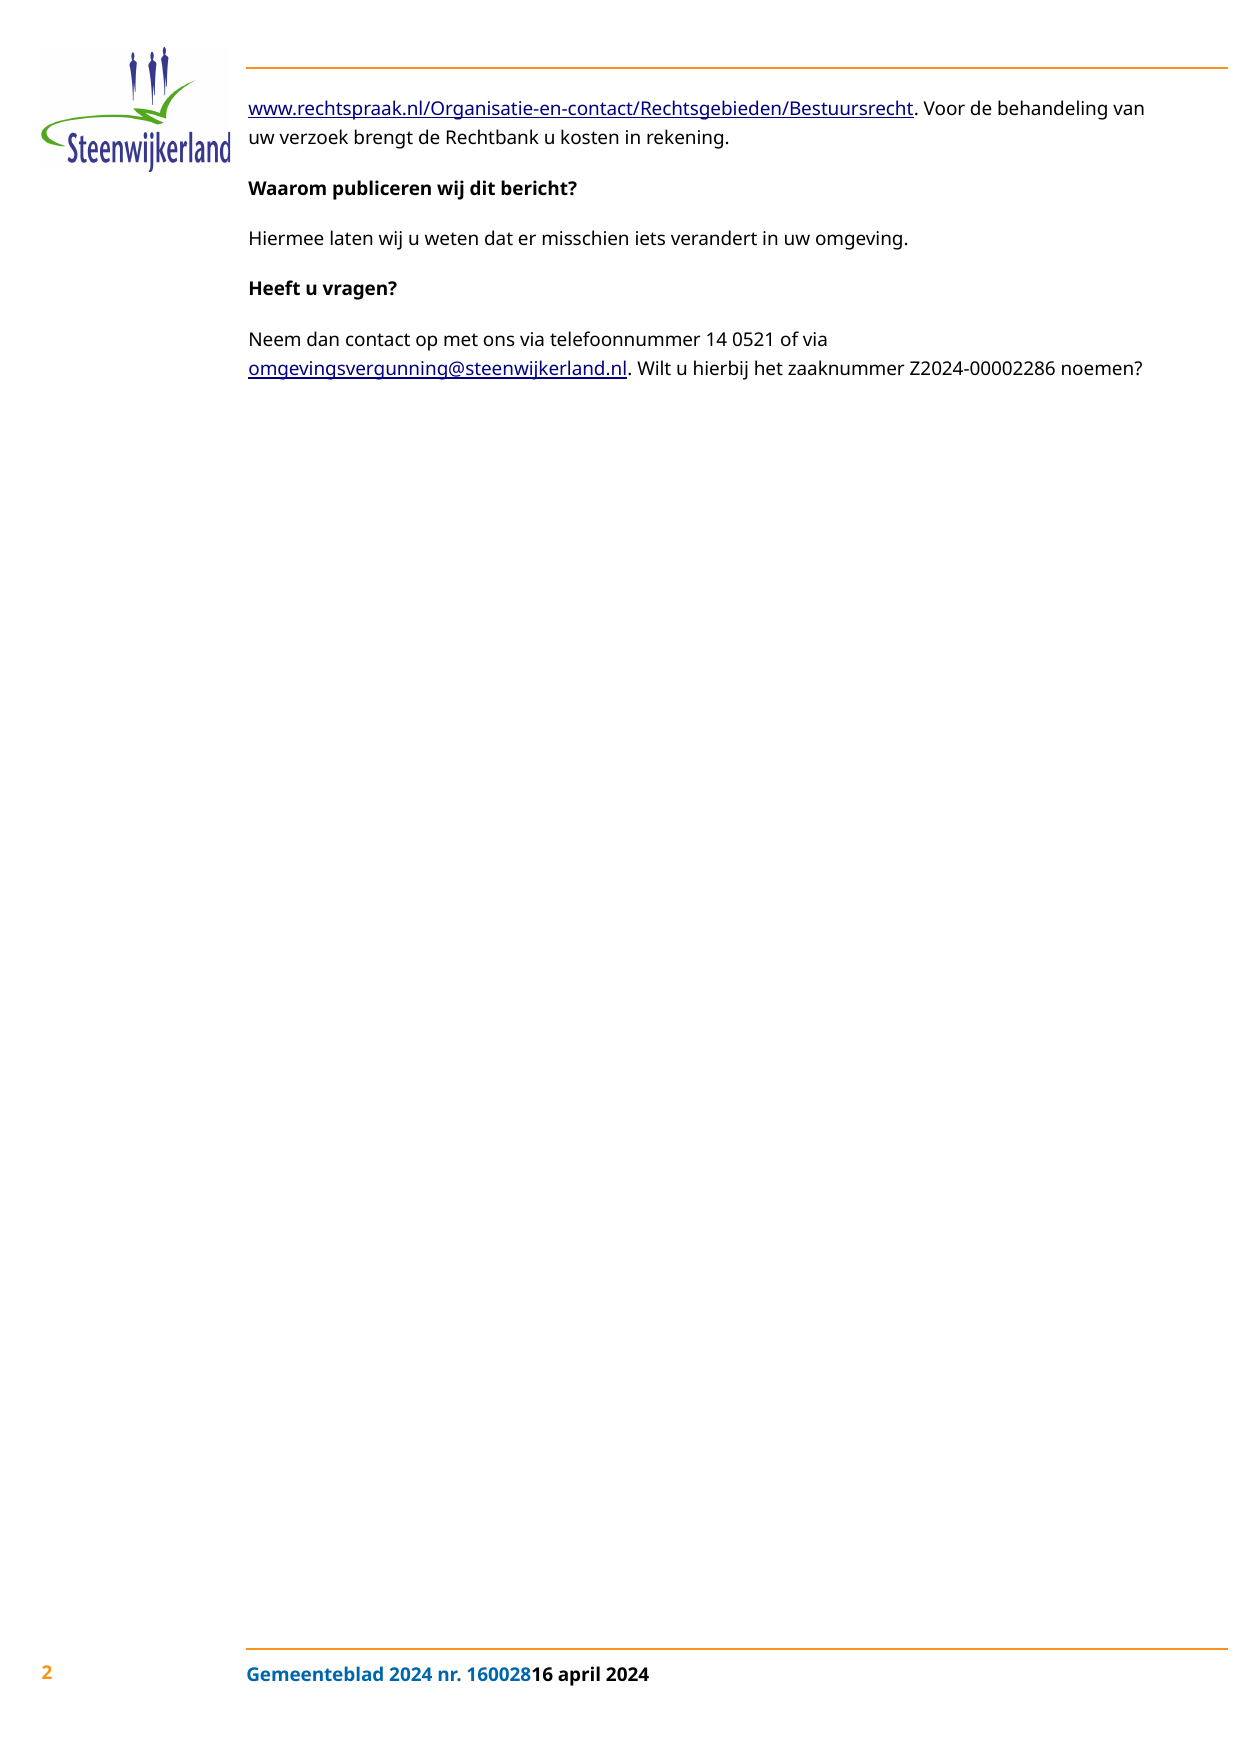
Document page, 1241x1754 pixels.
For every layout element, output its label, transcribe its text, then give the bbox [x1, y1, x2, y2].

text Hiermee laten wij u weten dat er misschien iets verandert in uw omgeving. [248, 225, 1152, 251]
text www.rechtspraak.nl/Organisatie-en-contact/Rechtsgebieden/Bestuursrecht. Voor de behandeling van uw verzoek brengt de Rechtbank u kosten in rekening. [248, 95, 1152, 150]
text Heeft u vragen? [248, 276, 1152, 301]
picture [41, 47, 231, 172]
text Waarom publiceren wij dit bericht? [248, 175, 1152, 201]
text Neem dan contact op met ons via telefoonnummer 14 0521 of via omgevingsvergunning@steenwijkerland.nl. Wilt u hierbij het zaaknummer Z2024-00002286 noemen? [248, 326, 1152, 381]
